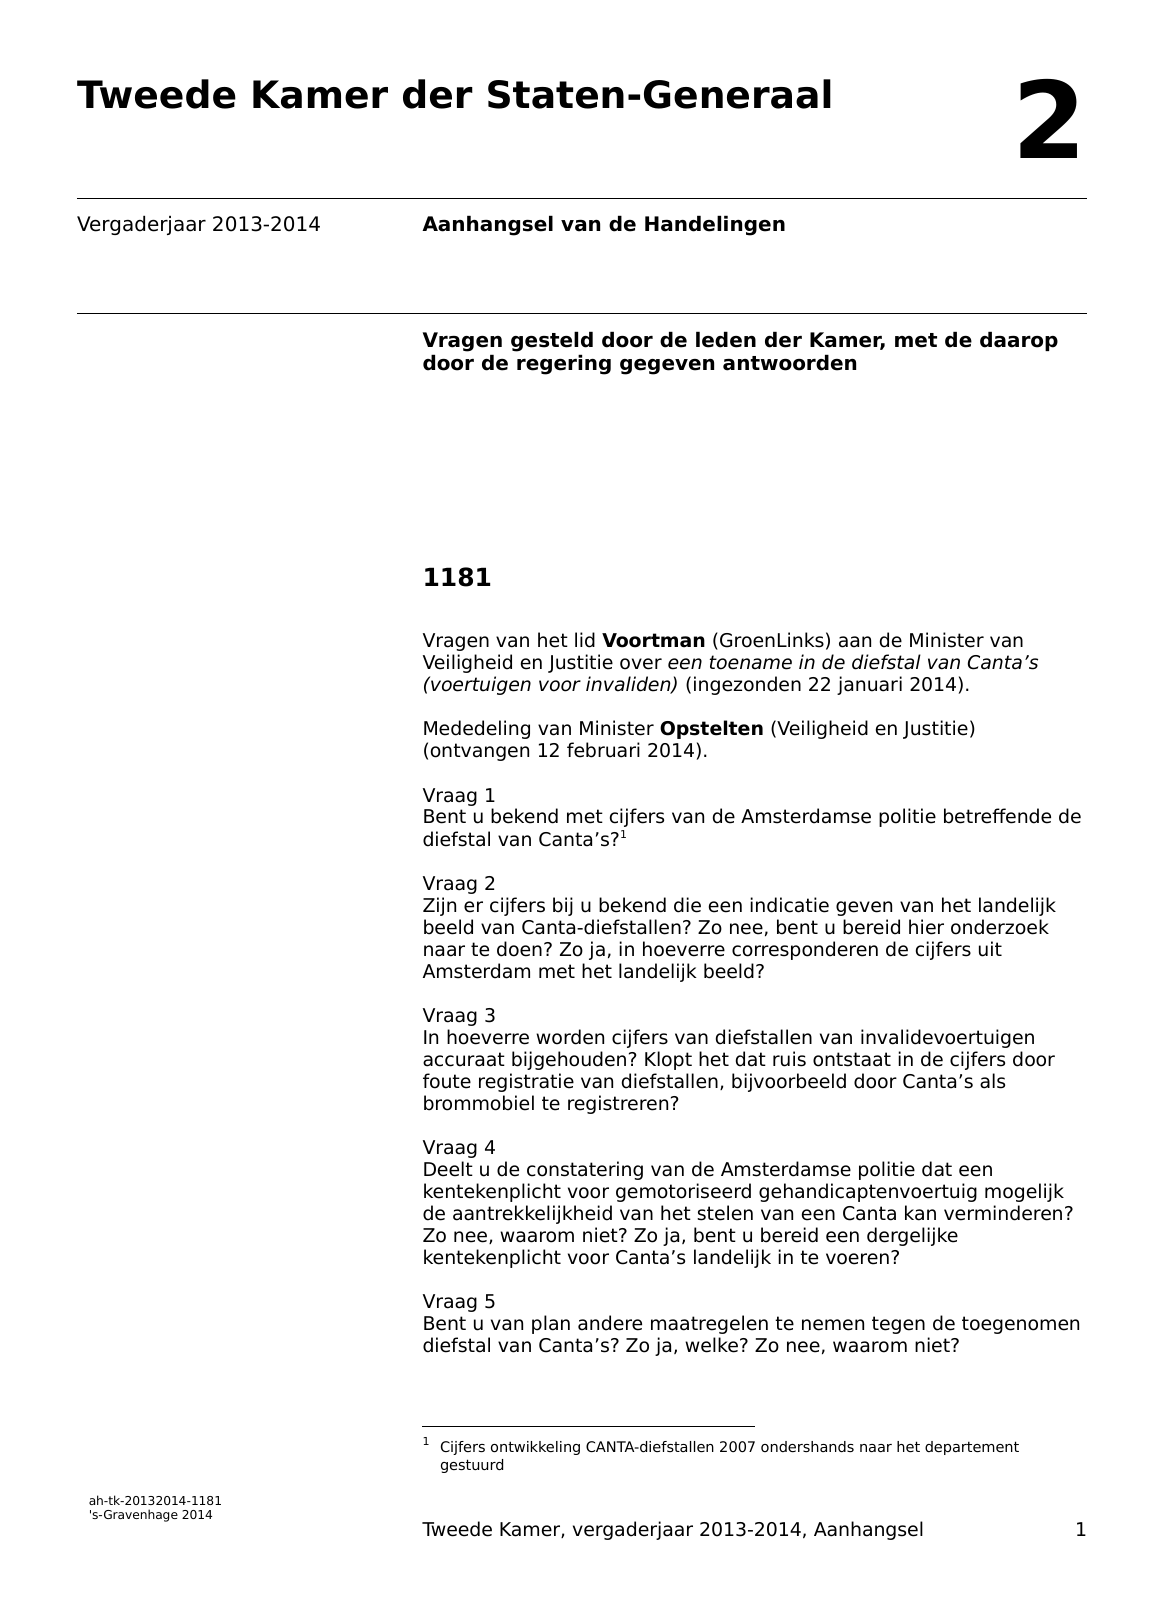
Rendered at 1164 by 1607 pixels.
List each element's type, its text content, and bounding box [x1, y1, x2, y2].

table_cell Aanhangsel van de Handelingen [422, 199, 1087, 313]
table_cell Vergaderjaar 2013-2014 [77, 199, 422, 313]
text Bent u van plan andere maatregelen te nemen tegen de toegenomen diefstal van Canta’s? Zo ja, welke? Zo nee, waarom niet? [422, 1313, 1087, 1357]
text Cijfers ontwikkeling CANTA-diefstallen 2007 ondershands naar het departement gestuurd [422, 1435, 1087, 1474]
text ah-tk-20132014-1181 [88, 1494, 323, 1508]
text Mededeling van Minister Opstelten (Veiligheid en Justitie) (ontvangen 12 februari 2014). [422, 718, 1087, 762]
table_header Tweede Kamer der Staten-Generaal [77, 59, 886, 198]
text Vraag 5 [422, 1291, 1087, 1313]
text Vraag 3 [422, 1005, 1087, 1027]
table_cell Vragen gesteld door de leden der Kamer, met de daarop door de regering gegeven antwoorden [422, 314, 1087, 375]
text Bent u bekend met cijfers van de Amsterdamse politie betreffende de diefstal van Canta’s? [422, 806, 1087, 850]
table_header 2 [886, 59, 1087, 198]
text Vragen van het lid Voortman (GroenLinks) aan de Minister van Veiligheid en Justitie over een toename in de diefstal van Canta’s (voertuigen voor invaliden) (ingezonden 22 januari 2014). [422, 630, 1087, 696]
text Vraag 1 [422, 784, 1087, 806]
text Deelt u de constatering van de Amsterdamse politie dat een kentekenplicht voor gemotoriseerd gehandicaptenvoertuig mogelijk de aantrekkelijkheid van het stelen van een Canta kan verminderen? Zo nee, waarom niet? Zo ja, bent u bereid een dergelijke kentekenplicht voor Canta’s landelijk in te voeren? [422, 1159, 1087, 1269]
text 1181 [422, 563, 1087, 592]
text Zijn er cijfers bij u bekend die een indicatie geven van het landelijk beeld van Canta-diefstallen? Zo nee, bent u bereid hier onderzoek naar te doen? Zo ja, in hoeverre corresponderen de cijfers uit Amsterdam met het landelijk beeld? [422, 894, 1087, 982]
text 's-Gravenhage 2014 [88, 1508, 323, 1522]
table_cell [77, 314, 422, 375]
text In hoeverre worden cijfers van diefstallen van invalidevoertuigen accuraat bijgehouden? Klopt het dat ruis ontstaat in de cijfers door foute registratie van diefstallen, bijvoorbeeld door Canta’s als brommobiel te registreren? [422, 1027, 1087, 1114]
text Vraag 2 [422, 873, 1087, 894]
text Vraag 4 [422, 1137, 1087, 1159]
